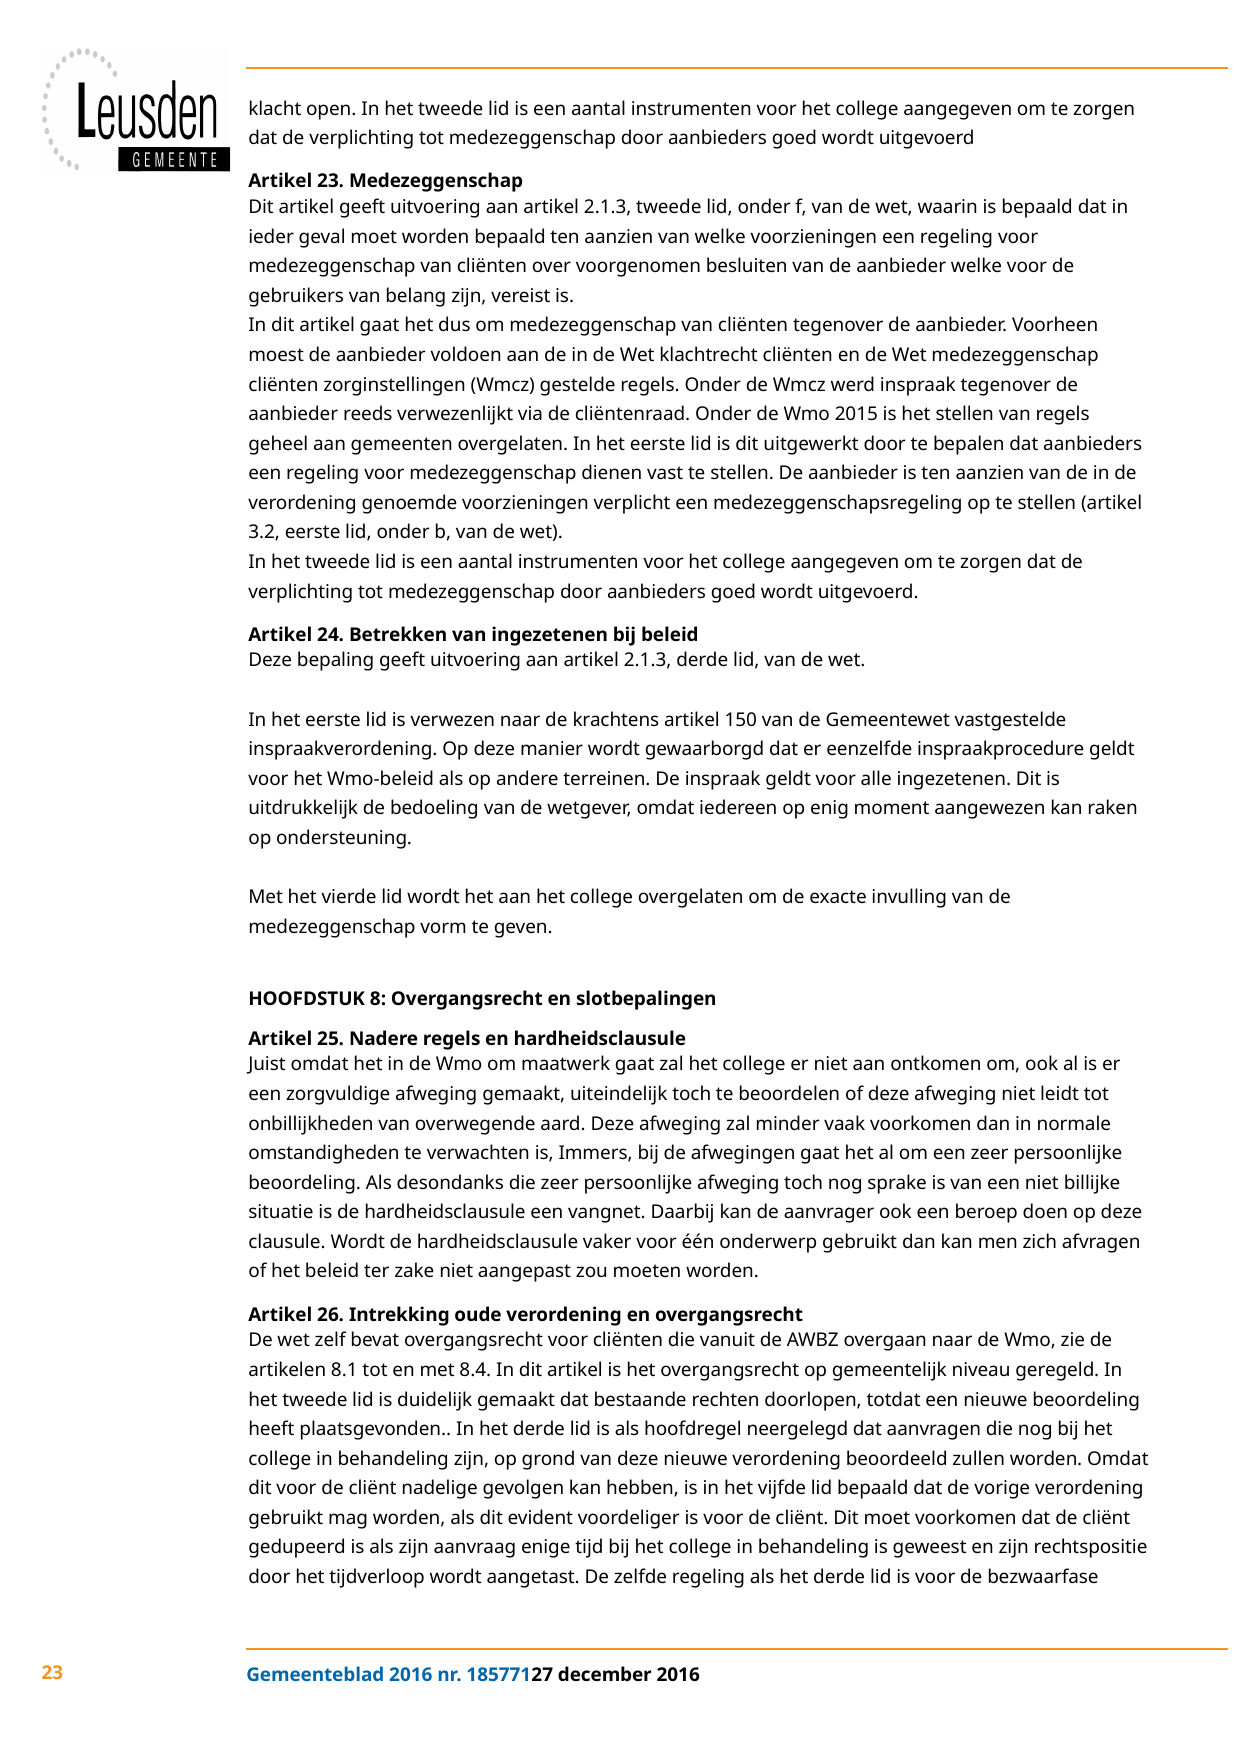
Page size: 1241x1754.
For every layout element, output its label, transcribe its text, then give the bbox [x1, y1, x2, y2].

picture [41, 47, 231, 172]
text Juist omdat het in de Wmo om maatwerk gaat zal het college er niet aan ontkomen om, ook al is er een zorgvuldige afweging gemaakt, uiteindelijk toch te beoordelen of deze afweging niet leidt tot onbillijkheden van overwegende aard. Deze afweging zal minder vaak voorkomen dan in normale omstandigheden te verwachten is, Immers, bij de afwegingen gaat het al om een zeer persoonlijke beoordeling. Als desondanks die zeer persoonlijke afweging toch nog sprake is van een niet billijke situatie is de hardheidsclausule een vangnet. Daarbij kan de aanvrager ook een beroep doen op deze clausule. Wordt de hardheidsclausule vaker voor één onderwerp gebruikt dan kan men zich afvragen of het beleid ter zake niet aangepast zou moeten worden. [248, 1051, 1152, 1283]
text Artikel 23. Medezeggenschap [248, 167, 1152, 193]
text De wet zelf bevat overgangsrecht voor cliënten die vanuit de AWBZ overgaan naar de Wmo, zie de artikelen 8.1 tot en met 8.4. In dit artikel is het overgangsrecht op gemeentelijk niveau geregeld. In het tweede lid is duidelijk gemaakt dat bestaande rechten doorlopen, totdat een nieuwe beoordeling heeft plaatsgevonden.. In het derde lid is als hoofdregel neergelegd dat aanvragen die nog bij het college in behandeling zijn, op grond van deze nieuwe verordening beoordeeld zullen worden. Omdat dit voor de cliënt nadelige gevolgen kan hebben, is in het vijfde lid bepaald dat de vorige verordening gebruikt mag worden, als dit evident voordeliger is voor de cliënt. Dit moet voorkomen dat de cliënt gedupeerd is als zijn aanvraag enige tijd bij het college in behandeling is geweest en zijn rechtspositie door het tijdverloop wordt aangetast. De zelfde regeling als het derde lid is voor de bezwaarfase [248, 1327, 1152, 1589]
text Artikel 26. Intrekking oude verordening en overgangsrecht [248, 1301, 1152, 1327]
text In dit artikel gaat het dus om medezeggenschap van cliënten tegenover de aanbieder. Voorheen moest de aanbieder voldoen aan de in de Wet klachtrecht cliënten en de Wet medezeggenschap cliënten zorginstellingen (Wmcz) gestelde regels. Onder de Wmcz werd inspraak tegenover de aanbieder reeds verwezenlijkt via de cliëntenraad. Onder de Wmo 2015 is het stellen van regels geheel aan gemeenten overgelaten. In het eerste lid is dit uitgewerkt door te bepalen dat aanbieders een regeling voor medezeggenschap dienen vast te stellen. De aanbieder is ten aanzien van de in de verordening genoemde voorzieningen verplicht een medezeggenschapsregeling op te stellen (artikel 3.2, eerste lid, onder b, van de wet). [248, 312, 1152, 544]
text klacht open. In het tweede lid is een aantal instrumenten voor het college aangegeven om te zorgen dat de verplichting tot medezeggenschap door aanbieders goed wordt uitgevoerd [248, 95, 1152, 150]
text Dit artikel geeft uitvoering aan artikel 2.1.3, tweede lid, onder f, van de wet, waarin is bepaald dat in ieder geval moet worden bepaald ten aanzien van welke voorzieningen een regeling voor medezeggenschap van cliënten over voorgenomen besluiten van de aanbieder welke voor de gebruikers van belang zijn, vereist is. [248, 193, 1152, 308]
text Met het vierde lid wordt het aan het college overgelaten om de exacte invulling van de medezeggenschap vorm te geven. [248, 883, 1152, 939]
text In het eerste lid is verwezen naar de krachtens artikel 150 van de Gemeentewet vastgestelde inspraakverordening. Op deze manier wordt gewaarborgd dat er eenzelfde inspraakprocedure geldt voor het Wmo‐beleid als op andere terreinen. De inspraak geldt voor alle ingezetenen. Dit is uitdrukkelijk de bedoeling van de wetgever, omdat iedereen op enig moment aangewezen kan raken op ondersteuning. [248, 706, 1152, 850]
text Artikel 24. Betrekken van ingezetenen bij beleid [248, 621, 1152, 647]
text Deze bepaling geeft uitvoering aan artikel 2.1.3, derde lid, van de wet. [248, 647, 1152, 672]
text In het tweede lid is een aantal instrumenten voor het college aangegeven om te zorgen dat de verplichting tot medezeggenschap door aanbieders goed wordt uitgevoerd. [248, 548, 1152, 603]
text HOOFDSTUK 8: Overgangsrecht en slotbepalingen [248, 986, 1152, 1011]
text Artikel 25. Nadere regels en hardheidsclausule [248, 1025, 1152, 1051]
